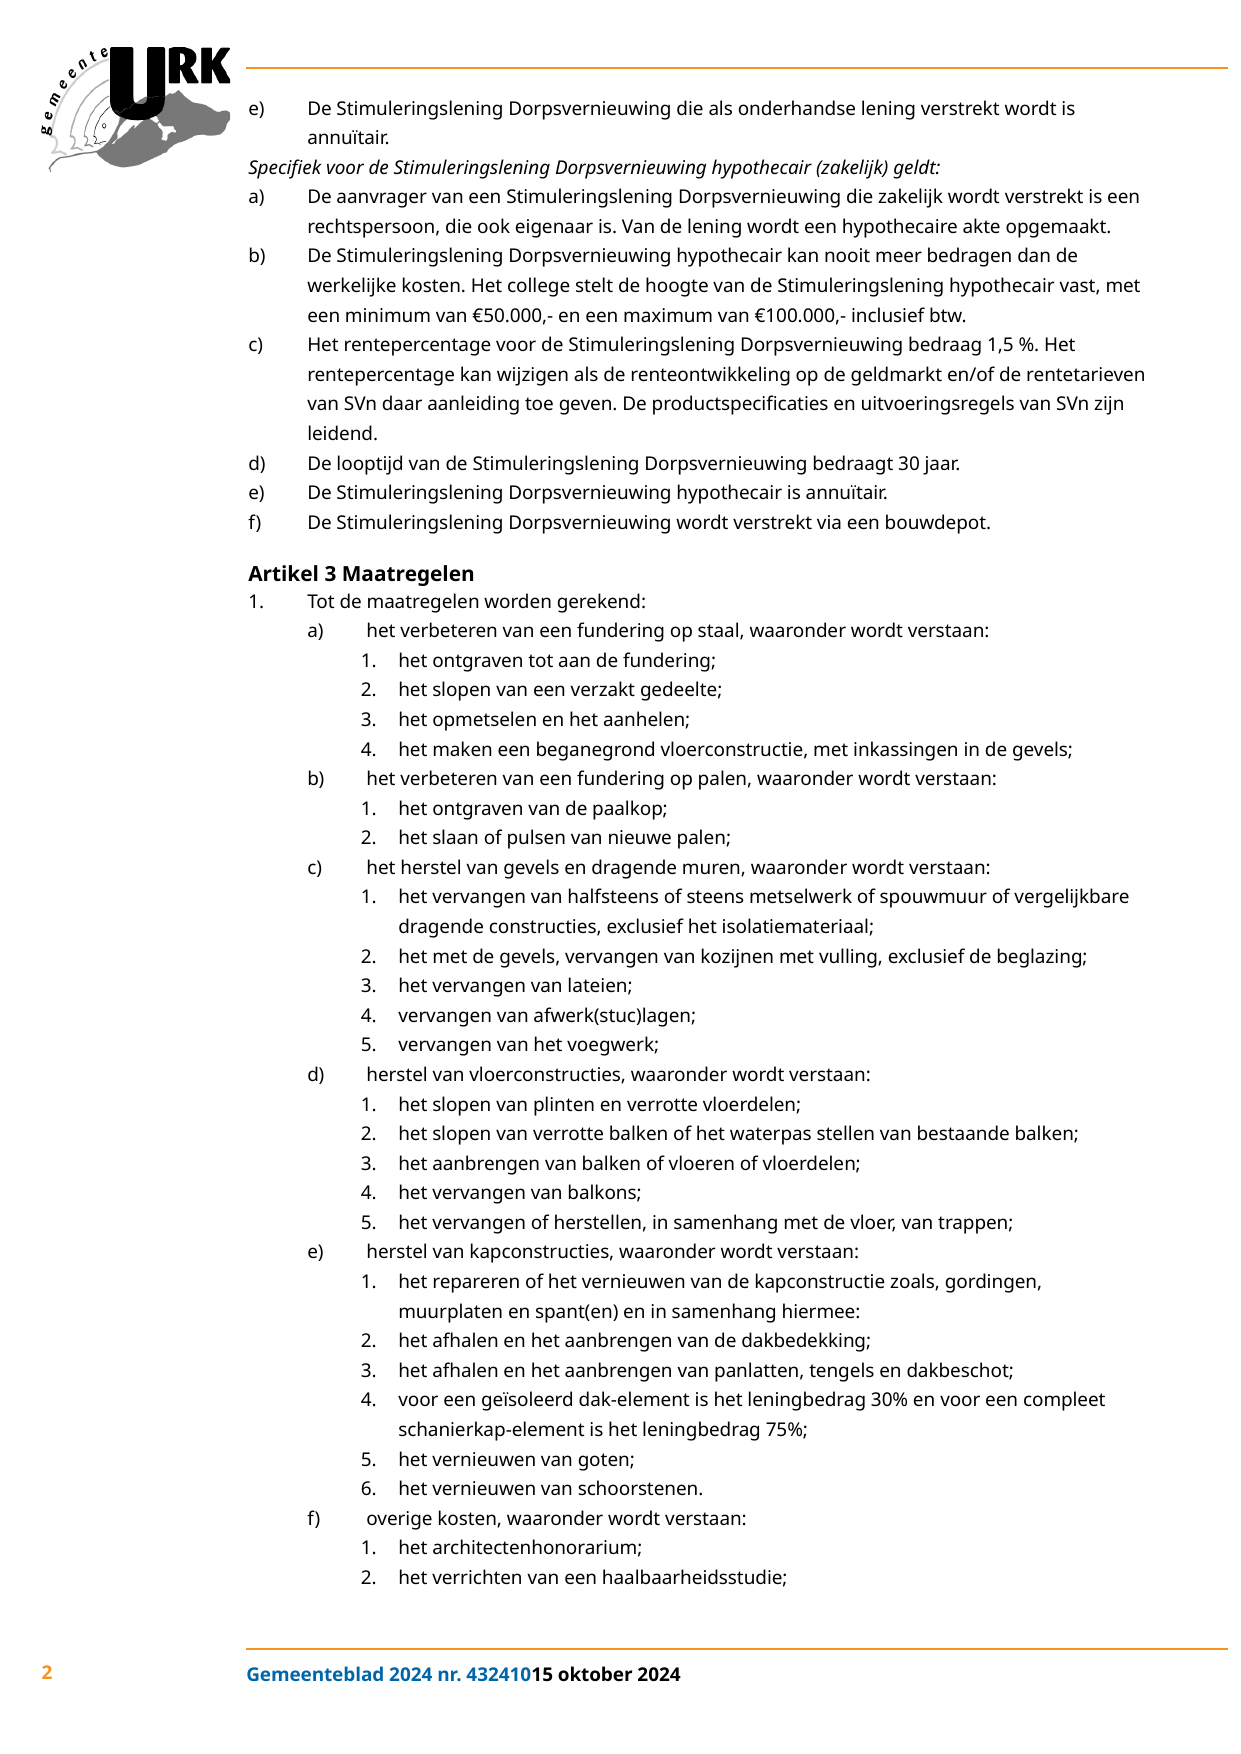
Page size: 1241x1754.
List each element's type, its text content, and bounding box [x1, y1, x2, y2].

list het verbeteren van een fundering op palen, waaronder wordt verstaan: [307, 765, 1152, 791]
picture [41, 47, 231, 172]
list voor een geïsoleerd dak-element is het leningbedrag 30% en voor een compleet schanierkap-element is het leningbedrag 75%; [361, 1387, 1152, 1442]
list het met de gevels, vervangen van kozijnen met vulling, exclusief de beglazing; [361, 943, 1152, 968]
list het vervangen of herstellen, in samenhang met de vloer, van trappen; [361, 1209, 1152, 1235]
list het vernieuwen van goten; [361, 1446, 1152, 1471]
list het verrichten van een haalbaarheidsstudie; [361, 1564, 1152, 1590]
list het afhalen en het aanbrengen van panlatten, tengels en dakbeschot; [361, 1357, 1152, 1383]
list De looptijd van de Stimuleringslening Dorpsvernieuwing bedraagt 30 jaar. [248, 450, 1152, 476]
list het herstel van gevels en dragende muren, waaronder wordt verstaan: [307, 854, 1152, 880]
list het slopen van verrotte balken of het waterpas stellen van bestaande balken; [361, 1120, 1152, 1146]
list het slopen van plinten en verrotte vloerdelen; [361, 1091, 1152, 1116]
list De Stimuleringslening Dorpsvernieuwing wordt verstrekt via een bouwdepot. [248, 509, 1152, 535]
list het vernieuwen van schoorstenen. [361, 1475, 1152, 1501]
list vervangen van afwerk(stuc)lagen; [361, 1002, 1152, 1028]
list het aanbrengen van balken of vloeren of vloerdelen; [361, 1150, 1152, 1176]
list Tot de maatregelen worden gerekend: [248, 588, 1152, 613]
list Het rentepercentage voor de Stimuleringslening Dorpsvernieuwing bedraag 1,5 %. Het rentepercentage kan wijzigen als de renteontwikkeling op de geldmarkt en/of de rentetarieven van SVn daar aanleiding toe geven. De productspecificaties en uitvoeringsregels van SVn zijn leidend. [248, 331, 1152, 446]
list het architectenhonorarium; [361, 1534, 1152, 1560]
list De Stimuleringslening Dorpsvernieuwing hypothecair is annuïtair. [248, 479, 1152, 505]
list herstel van vloerconstructies, waaronder wordt verstaan: [307, 1061, 1152, 1087]
list het slopen van een verzakt gedeelte; [361, 677, 1152, 702]
list het opmetselen en het aanhelen; [361, 706, 1152, 732]
list De aanvrager van een Stimuleringslening Dorpsvernieuwing die zakelijk wordt verstrekt is een rechtspersoon, die ook eigenaar is. Van de lening wordt een hypothecaire akte opgemaakt. [248, 183, 1152, 239]
list het afhalen en het aanbrengen van de dakbedekking; [361, 1327, 1152, 1353]
list het ontgraven tot aan de fundering; [361, 647, 1152, 673]
list overige kosten, waaronder wordt verstaan: [307, 1505, 1152, 1531]
list De Stimuleringslening Dorpsvernieuwing hypothecair kan nooit meer bedragen dan de werkelijke kosten. Het college stelt de hoogte van de Stimuleringslening hypothecair vast, met een minimum van €50.000,- en een maximum van €100.000,- inclusief btw. [248, 243, 1152, 328]
list het ontgraven van de paalkop; [361, 795, 1152, 821]
list vervangen van het voegwerk; [361, 1032, 1152, 1057]
text Specifiek voor de Stimuleringslening Dorpsvernieuwing hypothecair (zakelijk) geldt: [248, 154, 1152, 180]
list De Stimuleringslening Dorpsvernieuwing die als onderhandse lening verstrekt wordt is annuïtair. [248, 95, 1152, 150]
list het vervangen van halfsteens of steens metselwerk of spouwmuur of vergelijkbare dragende constructies, exclusief het isolatiemateriaal; [361, 884, 1152, 939]
list het vervangen van lateien; [361, 972, 1152, 998]
list het maken een beganegrond vloerconstructie, met inkassingen in de gevels; [361, 736, 1152, 761]
list het slaan of pulsen van nieuwe palen; [361, 824, 1152, 850]
text Artikel 3 Maatregelen [248, 559, 1152, 588]
list het verbeteren van een fundering op staal, waaronder wordt verstaan: [307, 617, 1152, 643]
list het vervangen van balkons; [361, 1179, 1152, 1205]
list het repareren of het vernieuwen van de kapconstructie zoals, gordingen, muurplaten en spant(en) en in samenhang hiermee: [361, 1268, 1152, 1323]
list herstel van kapconstructies, waaronder wordt verstaan: [307, 1239, 1152, 1264]
